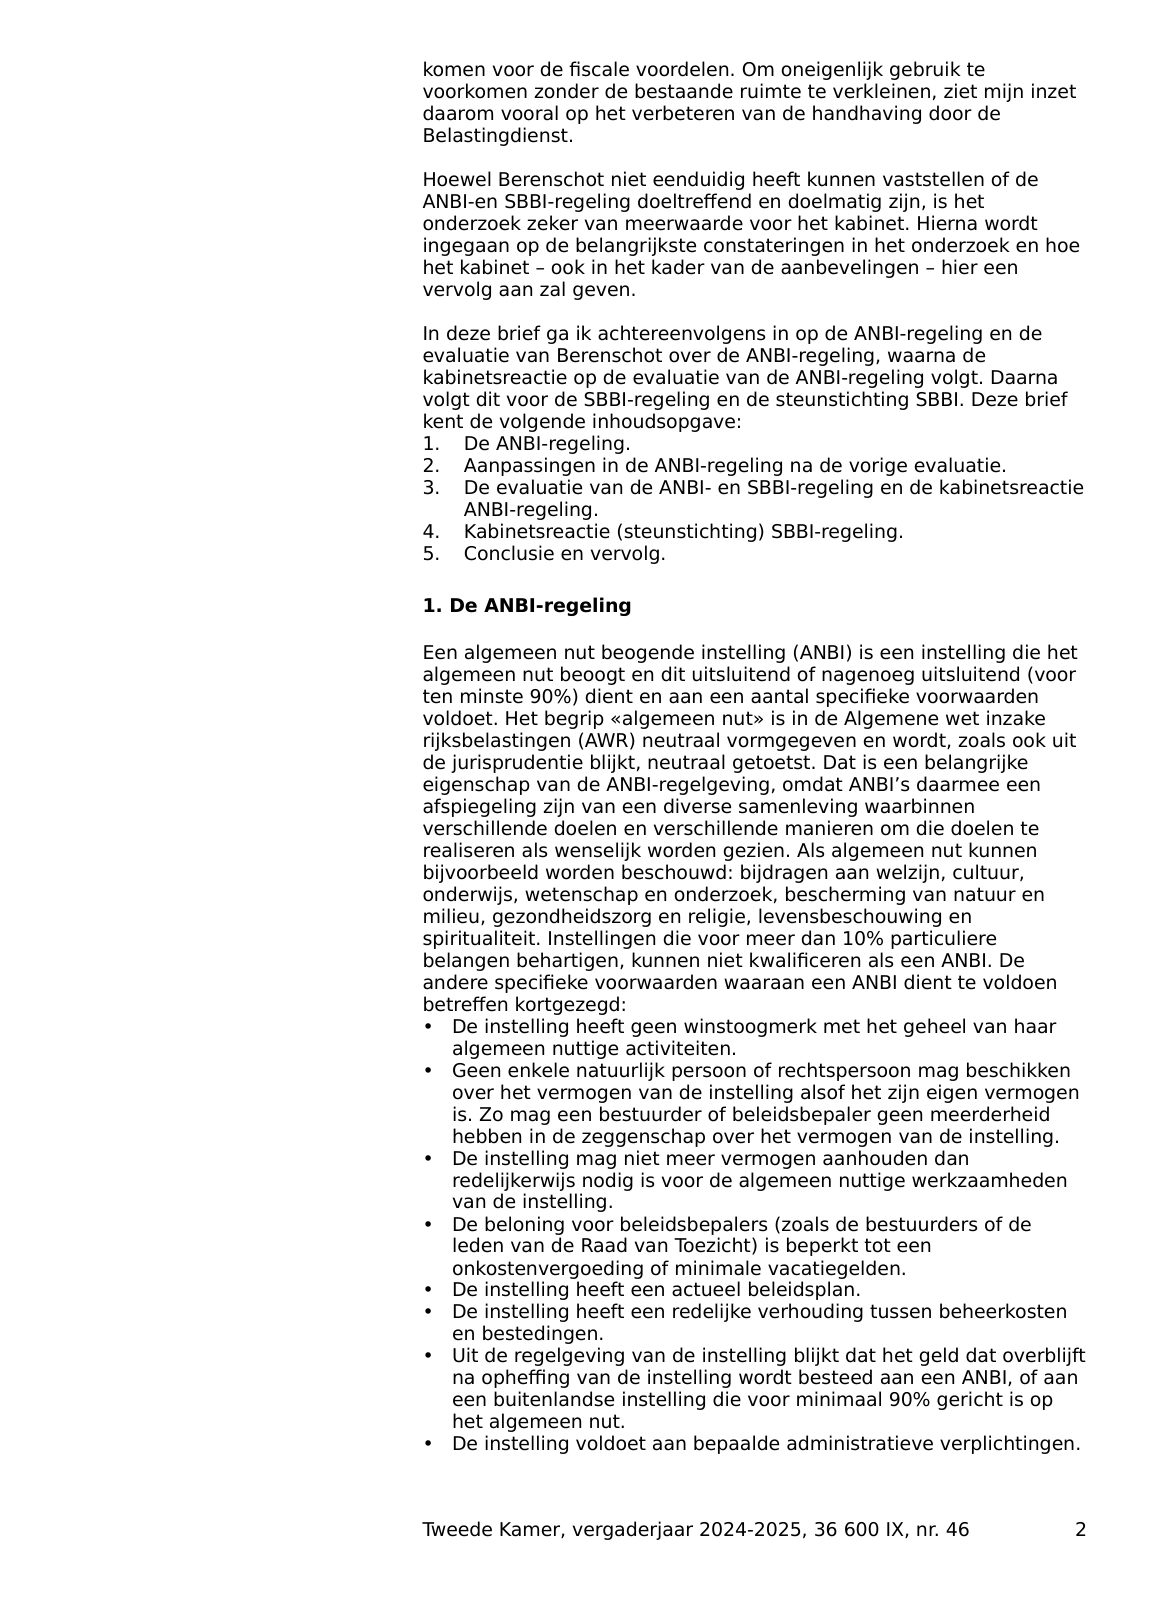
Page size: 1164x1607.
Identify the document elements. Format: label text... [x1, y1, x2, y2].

text 4. Kabinetsreactie (steunstichting) SBBI-regeling. [422, 521, 1087, 543]
text 1. De ANBI-regeling. [422, 433, 1087, 455]
text • De instelling heeft geen winstoogmerk met het geheel van haar algemeen nuttige activiteiten. [422, 1016, 1087, 1059]
text • Geen enkele natuurlijk persoon of rechtspersoon mag beschikken over het vermogen van de instelling alsof het zijn eigen vermogen is. Zo mag een bestuurder of beleidsbepaler geen meerderheid hebben in de zeggenschap over het vermogen van de instelling. [422, 1059, 1087, 1147]
text 5. Conclusie en vervolg. [422, 543, 1087, 565]
text • De instelling heeft een redelijke verhouding tussen beheerkosten en bestedingen. [422, 1301, 1087, 1345]
text • De instelling heeft een actueel beleidsplan. [422, 1279, 1087, 1301]
text 3. De evaluatie van de ANBI- en SBBI-regeling en de kabinetsreactie ANBI-regeling. [422, 477, 1087, 521]
text Hoewel Berenschot niet eenduidig heeft kunnen vaststellen of de ANBI-en SBBI-regeling doeltreffend en doelmatig zijn, is het onderzoek zeker van meerwaarde voor het kabinet. Hierna wordt ingegaan op de belangrijkste constateringen in het onderzoek en hoe het kabinet – ook in het kader van de aanbevelingen – hier een vervolg aan zal geven. [422, 169, 1087, 301]
text In deze brief ga ik achtereenvolgens in op de ANBI-regeling en de evaluatie van Berenschot over de ANBI-regeling, waarna de kabinetsreactie op de evaluatie van de ANBI-regeling volgt. Daarna volgt dit voor de SBBI-regeling en de steunstichting SBBI. Deze brief kent de volgende inhoudsopgave: [422, 323, 1087, 433]
text • De beloning voor beleidsbepalers (zoals de bestuurders of de leden van de Raad van Toezicht) is beperkt tot een onkostenvergoeding of minimale vacatiegelden. [422, 1213, 1087, 1279]
text • De instelling voldoet aan bepaalde administratieve verplichtingen. [422, 1433, 1087, 1455]
text • De instelling mag niet meer vermogen aanhouden dan redelijkerwijs nodig is voor de algemeen nuttige werkzaamheden van de instelling. [422, 1147, 1087, 1213]
text 2. Aanpassingen in de ANBI-regeling na de vorige evaluatie. [422, 455, 1087, 477]
text Een algemeen nut beogende instelling (ANBI) is een instelling die het algemeen nut beoogt en dit uitsluitend of nagenoeg uitsluitend (voor ten minste 90%) dient en aan een aantal specifieke voorwaarden voldoet. Het begrip «algemeen nut» is in de Algemene wet inzake rijksbelastingen (AWR) neutraal vormgegeven en wordt, zoals ook uit de jurisprudentie blijkt, neutraal getoetst. Dat is een belangrijke eigenschap van de ANBI-regelgeving, omdat ANBI’s daarmee een afspiegeling zijn van een diverse samenleving waarbinnen verschillende doelen en verschillende manieren om die doelen te realiseren als wenselijk worden gezien. Als algemeen nut kunnen bijvoorbeeld worden beschouwd: bijdragen aan welzijn, cultuur, onderwijs, wetenschap en onderzoek, bescherming van natuur en milieu, gezondheidszorg en religie, levensbeschouwing en spiritualiteit. Instellingen die voor meer dan 10% particuliere belangen behartigen, kunnen niet kwalificeren als een ANBI. De andere specifieke voorwaarden waaraan een ANBI dient te voldoen betreffen kortgezegd: [422, 642, 1087, 1016]
text • Uit de regelgeving van de instelling blijkt dat het geld dat overblijft na opheffing van de instelling wordt besteed aan een ANBI, of aan een buitenlandse instelling die voor minimaal 90% gericht is op het algemeen nut. [422, 1345, 1087, 1433]
subtitle 1. De ANBI-regeling [422, 595, 1087, 617]
text komen voor de fiscale voordelen. Om oneigenlijk gebruik te voorkomen zonder de bestaande ruimte te verkleinen, ziet mijn inzet daarom vooral op het verbeteren van de handhaving door de Belastingdienst. [422, 59, 1087, 147]
